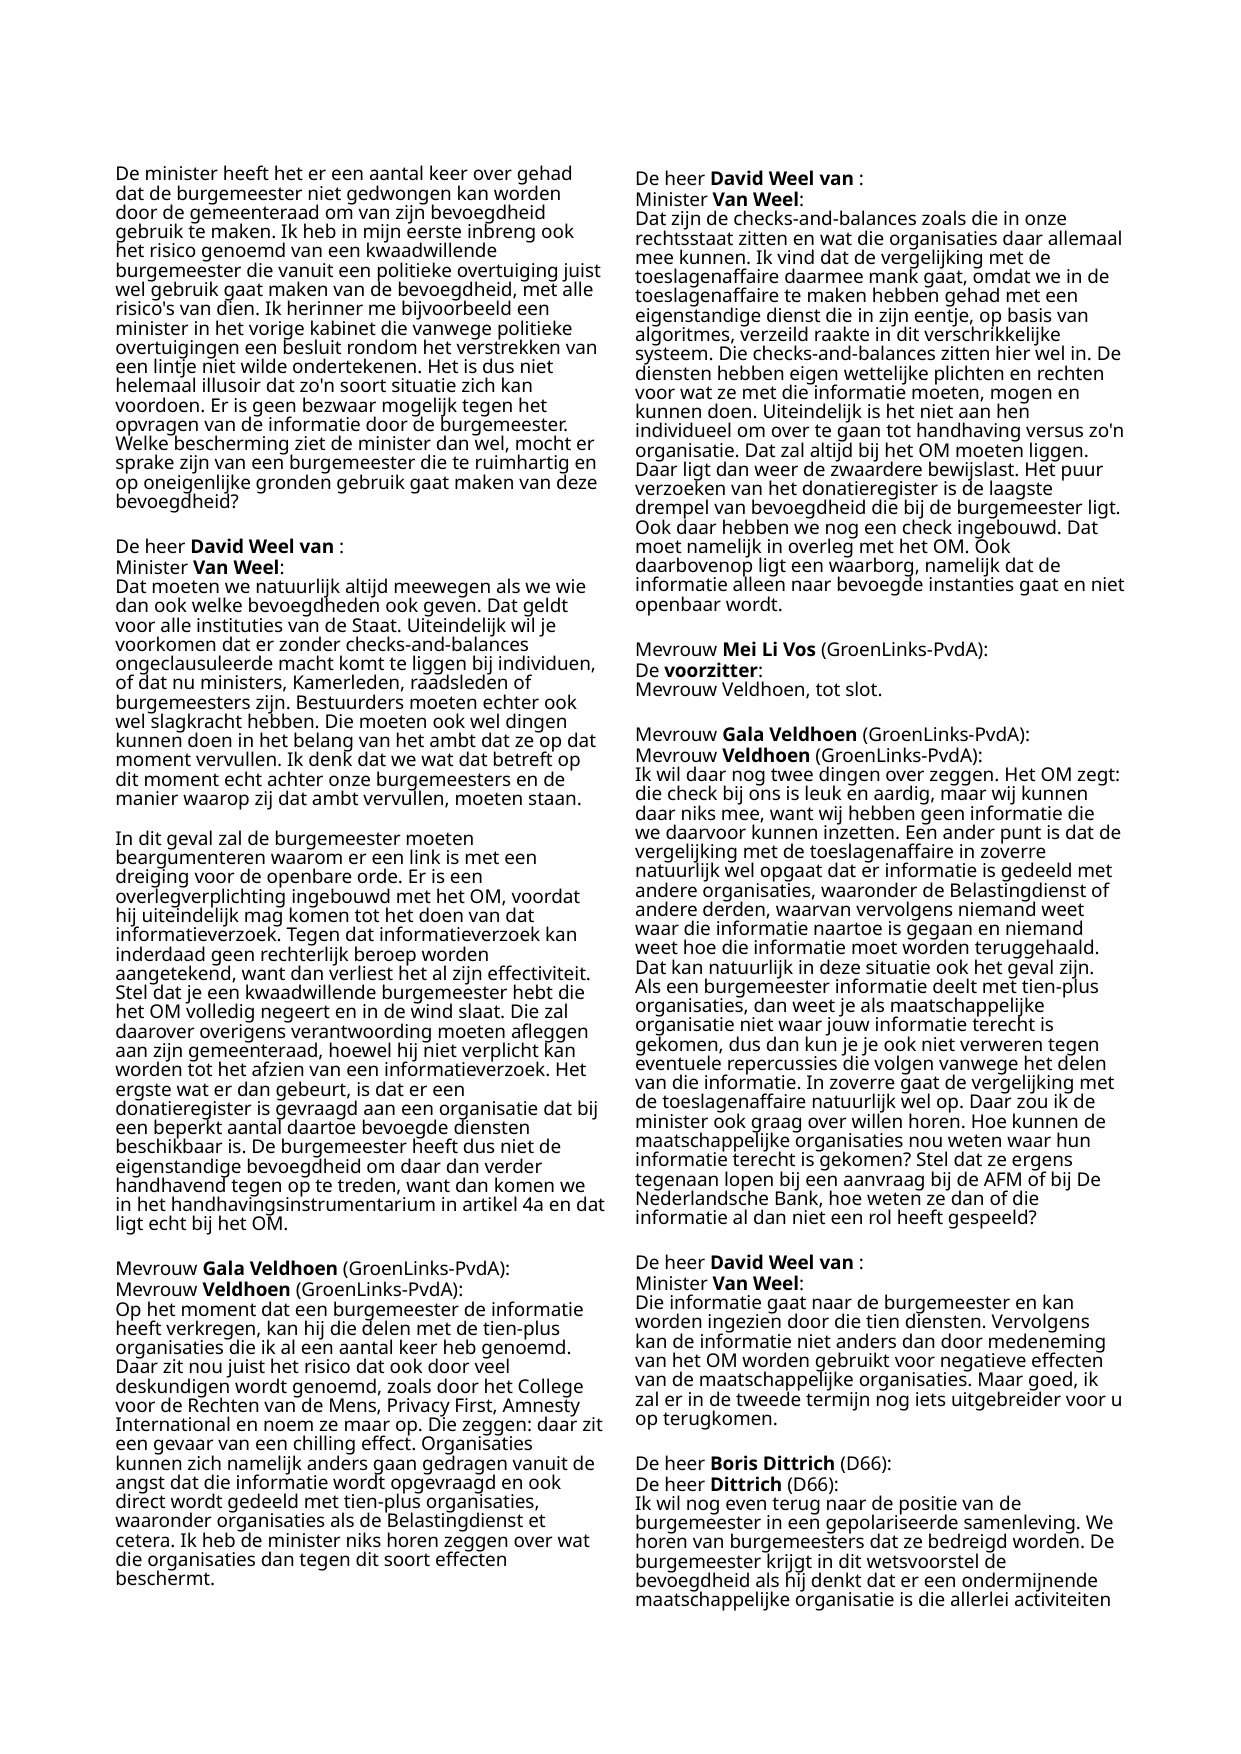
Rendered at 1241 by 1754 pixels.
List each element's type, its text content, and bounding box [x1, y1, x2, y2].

text Die informatie gaat naar de burgemeester en kan worden ingezien door die tien diensten. Vervolgens kan de informatie niet anders dan door medeneming van het OM worden gebruikt voor negatieve effecten van de maatschappelijke organisaties. Maar goed, ik zal er in de tweede termijn nog iets uitgebreider voor u op terugkomen. [635, 1294, 1125, 1429]
text Minister Van Weel: [115, 559, 605, 578]
text Minister Van Weel: [635, 1275, 1125, 1294]
text Dat zijn de checks-and-balances zoals die in onze rechtsstaat zitten en wat die organisaties daar allemaal mee kunnen. Ik vind dat de vergelijking met de toeslagenaffaire daarmee mank gaat, omdat we in de toeslagenaffaire te maken hebben gehad met een eigenstandige dienst die in zijn eentje, op basis van algoritmes, verzeild raakte in dit verschrikkelijke systeem. Die checks-and-balances zitten hier wel in. De diensten hebben eigen wettelijke plichten en rechten voor wat ze met die informatie moeten, mogen en kunnen doen. Uiteindelijk is het niet aan hen individueel om over te gaan tot handhaving versus zo'n organisatie. Dat zal altijd bij het OM moeten liggen. Daar ligt dan weer de zwaardere bewijslast. Het puur verzoeken van het donatieregister is de laagste drempel van bevoegdheid die bij de burgemeester ligt. Ook daar hebben we nog een check ingebouwd. Dat moet namelijk in overleg met het OM. Ook daarbovenop ligt een waarborg, namelijk dat de informatie alleen naar bevoegde instanties gaat en niet openbaar wordt. [635, 210, 1125, 615]
text Minister Van Weel: [635, 191, 1125, 210]
text Mevrouw Gala Veldhoen (GroenLinks-PvdA): [115, 1256, 605, 1281]
text Ik wil daar nog twee dingen over zeggen. Het OM zegt: die check bij ons is leuk en aardig, maar wij kunnen daar niks mee, want wij hebben geen informatie die we daarvoor kunnen inzetten. Een ander punt is dat de vergelijking met de toeslagenaffaire in zoverre natuurlijk wel opgaat dat er informatie is gedeeld met andere organisaties, waaronder de Belastingdienst of andere derden, waarvan vervolgens niemand weet waar die informatie naartoe is gegaan en niemand weet hoe die informatie moet worden teruggehaald. Dat kan natuurlijk in deze situatie ook het geval zijn. Als een burgemeester informatie deelt met tien-plus organisaties, dan weet je als maatschappelijke organisatie niet waar jouw informatie terecht is gekomen, dus dan kun je je ook niet verweren tegen eventuele repercussies die volgen vanwege het delen van die informatie. In zoverre gaat de vergelijking met de toeslagenaffaire natuurlijk wel op. Daar zou ik de minister ook graag over willen horen. Hoe kunnen de maatschappelijke organisaties nou weten waar hun informatie terecht is gekomen? Stel dat ze ergens tegenaan lopen bij een aanvraag bij de AFM of bij De Nederlandsche Bank, hoe weten ze dan of die informatie al dan niet een rol heeft gespeeld? [635, 766, 1125, 1228]
text De heer David Weel van : [635, 165, 1125, 191]
text De minister heeft het er een aantal keer over gehad dat de burgemeester niet gedwongen kan worden door de gemeenteraad om van zijn bevoegdheid gebruik te maken. Ik heb in mijn eerste inbreng ook het risico genoemd van een kwaadwillende burgemeester die vanuit een politieke overtuiging juist wel gebruik gaat maken van de bevoegdheid, met alle risico's van dien. Ik herinner me bijvoorbeeld een minister in het vorige kabinet die vanwege politieke overtuigingen een besluit rondom het verstrekken van een lintje niet wilde ondertekenen. Het is dus niet helemaal illusoir dat zo'n soort situatie zich kan voordoen. Er is geen bezwaar mogelijk tegen het opvragen van de informatie door de burgemeester. Welke bescherming ziet de minister dan wel, mocht er sprake zijn van een burgemeester die te ruimhartig en op oneigenlijke gronden gebruik gaat maken van deze bevoegdheid? [115, 165, 605, 512]
text In dit geval zal de burgemeester moeten beargumenteren waarom er een link is met een dreiging voor de openbare orde. Er is een overlegverplichting ingebouwd met het OM, voordat hij uiteindelijk mag komen tot het doen van dat informatieverzoek. Tegen dat informatieverzoek kan inderdaad geen rechterlijk beroep worden aangetekend, want dan verliest het al zijn effectiviteit. Stel dat je een kwaadwillende burgemeester hebt die het OM volledig negeert en in de wind slaat. Die zal daarover overigens verantwoording moeten afleggen aan zijn gemeenteraad, hoewel hij niet verplicht kan worden tot het afzien van een informatieverzoek. Het ergste wat er dan gebeurt, is dat er een donatieregister is gevraagd aan een organisatie dat bij een beperkt aantal daartoe bevoegde diensten beschikbaar is. De burgemeester heeft dus niet de eigenstandige bevoegdheid om daar dan verder handhavend tegen op te treden, want dan komen we in het handhavingsinstrumentarium in artikel 4a en dat ligt echt bij het OM. [115, 830, 605, 1235]
text De heer Boris Dittrich (D66): [635, 1450, 1125, 1476]
text Op het moment dat een burgemeester de informatie heeft verkregen, kan hij die delen met de tien-plus organisaties die ik al een aantal keer heb genoemd. Daar zit nou juist het risico dat ook door veel deskundigen wordt genoemd, zoals door het College voor de Rechten van de Mens, Privacy First, Amnesty International en noem ze maar op. Die zeggen: daar zit een gevaar van een chilling effect. Organisaties kunnen zich namelijk anders gaan gedragen vanuit de angst dat die informatie wordt opgevraagd en ook direct wordt gedeeld met tien-plus organisaties, waaronder organisaties als de Belastingdienst et cetera. Ik heb de minister niks horen zeggen over wat die organisaties dan tegen dit soort effecten beschermt. [115, 1301, 605, 1589]
text Dat moeten we natuurlijk altijd meewegen als we wie dan ook welke bevoegdheden ook geven. Dat geldt voor alle instituties van de Staat. Uiteindelijk wil je voorkomen dat er zonder checks-and-balances ongeclausuleerde macht komt te liggen bij individuen, of dat nu ministers, Kamerleden, raadsleden of burgemeesters zijn. Bestuurders moeten echter ook wel slagkracht hebben. Die moeten ook wel dingen kunnen doen in het belang van het ambt dat ze op dat moment vervullen. Ik denk dat we wat dat betreft op dit moment echt achter onze burgemeesters en de manier waarop zij dat ambt vervullen, moeten staan. [115, 578, 605, 809]
text De heer Dittrich (D66): [635, 1476, 1125, 1495]
text De heer David Weel van : [635, 1249, 1125, 1275]
text De voorzitter: [635, 662, 1125, 681]
text Mevrouw Veldhoen, tot slot. [635, 681, 1125, 700]
text Mevrouw Veldhoen (GroenLinks-PvdA): [115, 1281, 605, 1301]
text De heer David Weel van : [115, 533, 605, 559]
text Ik wil nog even terug naar de positie van de burgemeester in een gepolariseerde samenleving. We horen van burgemeesters dat ze bedreigd worden. De burgemeester krijgt in dit wetsvoorstel de bevoegdheid als hij denkt dat er een ondermijnende maatschappelijke organisatie is die allerlei activiteiten [635, 1495, 1125, 1611]
text Mevrouw Gala Veldhoen (GroenLinks-PvdA): [635, 721, 1125, 747]
text Mevrouw Mei Li Vos (GroenLinks-PvdA): [635, 636, 1125, 662]
text Mevrouw Veldhoen (GroenLinks-PvdA): [635, 747, 1125, 766]
